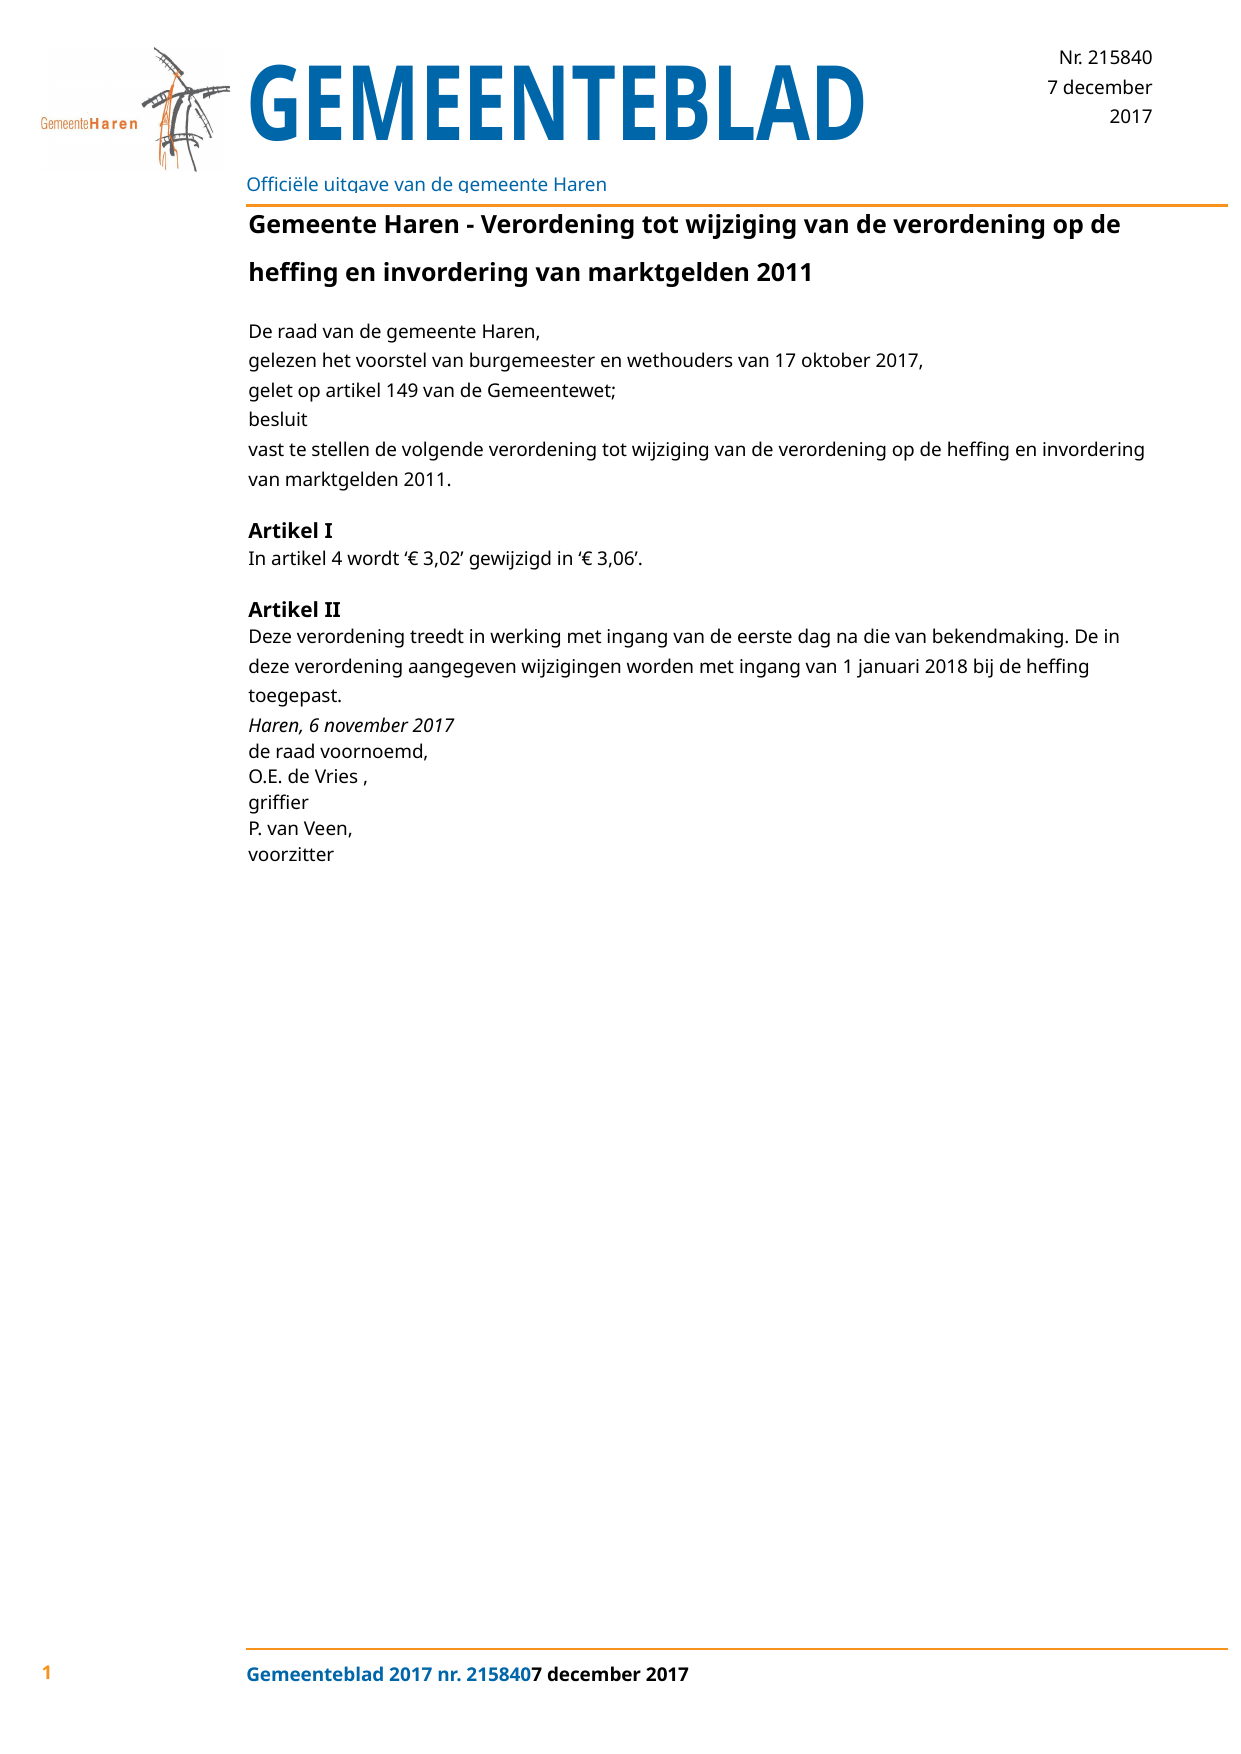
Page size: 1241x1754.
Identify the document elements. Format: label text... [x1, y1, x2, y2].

text De raad van de gemeente Haren, [248, 318, 1152, 344]
text Deze verordening treedt in werking met ingang van de eerste dag na die van bekendmaking. De in deze verordening aangegeven wijzigingen worden met ingang van 1 januari 2018 bij de heffing toegepast. [248, 623, 1152, 708]
picture [41, 47, 231, 172]
text voorzitter [248, 841, 1152, 867]
text besluit [248, 407, 1152, 432]
text gelet op artikel 149 van de Gemeentewet; [248, 377, 1152, 403]
text Artikel I [248, 516, 1152, 545]
text In artikel 4 wordt ‘€ 3,02’ gewijzigd in ‘€ 3,06’. [248, 545, 1152, 570]
text Haren, 6 november 2017 [248, 712, 1152, 738]
text gelezen het voorstel van burgemeester en wethouders van 17 oktober 2017, [248, 347, 1152, 373]
text vast te stellen de volgende verordening tot wijziging van de verordening op de heffing en invordering van marktgelden 2011. [248, 436, 1152, 492]
text Artikel II [248, 595, 1152, 623]
text de raad voornoemd, [248, 738, 1152, 764]
text Gemeente Haren - Verordening tot wijziging van de verordening op de heffing en invordering van marktgelden 2011 [248, 207, 1152, 288]
text O.E. de Vries , [248, 764, 1152, 789]
text griffier [248, 789, 1152, 815]
text P. van Veen, [248, 815, 1152, 841]
